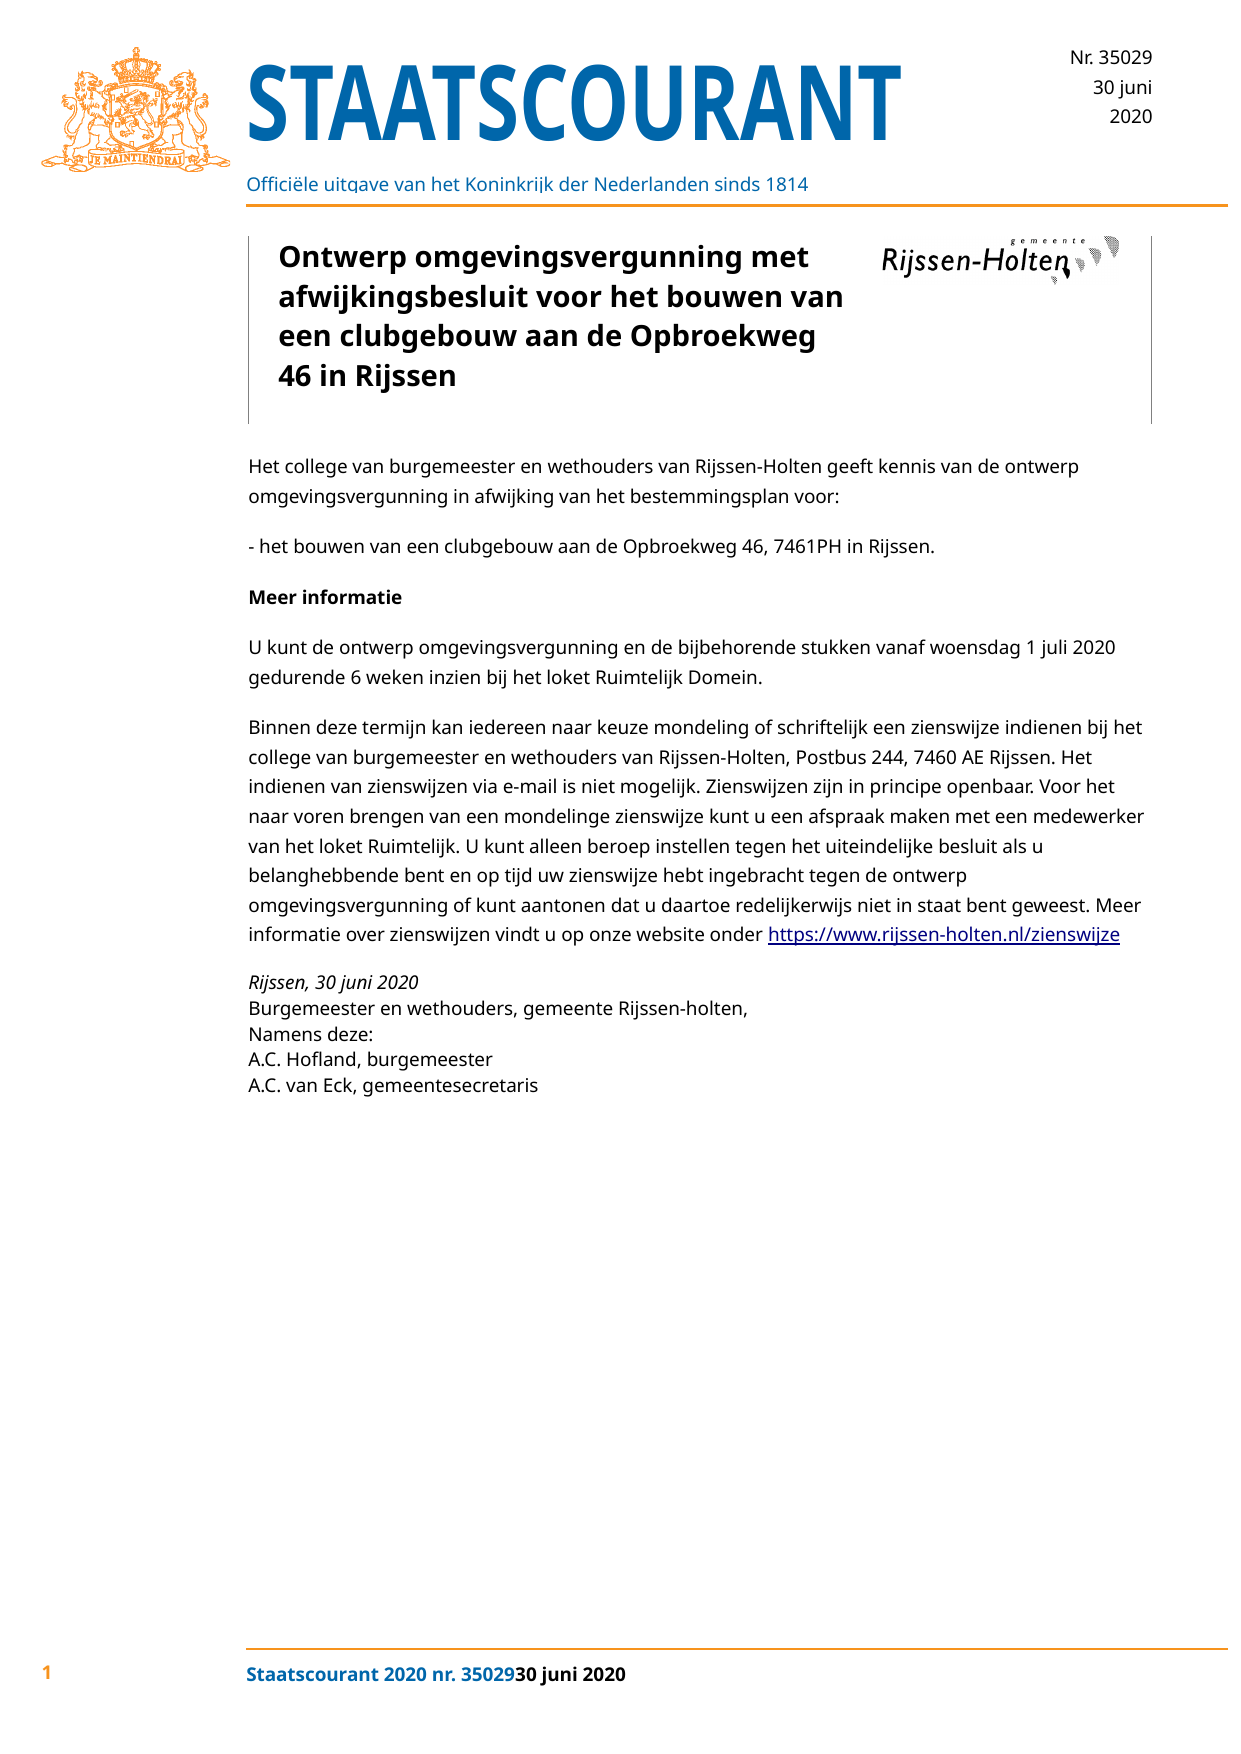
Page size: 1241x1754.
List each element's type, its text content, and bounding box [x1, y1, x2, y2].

text Het college van burgemeester en wethouders van Rijssen-Holten geeft kennis van de ontwerp omgevingsvergunning in afwijking van het bestemmingsplan voor: [248, 454, 1152, 509]
text Meer informatie [248, 584, 1152, 610]
text Binnen deze termijn kan iedereen naar keuze mondeling of schriftelijk een zienswijze indienen bij het college van burgemeester en wethouders van Rijssen-Holten, Postbus 244, 7460 AE Rijssen. Het indienen van zienswijzen via e-mail is niet mogelijk. Zienswijzen zijn in principe openbaar. Voor het naar voren brengen van een mondelinge zienswijze kunt u een afspraak maken met een medewerker van het loket Ruimtelijk. U kunt alleen beroep instellen tegen het uiteindelijke besluit als u belanghebbende bent en op tijd uw zienswijze hebt ingebracht tegen de ontwerp omgevingsvergunning of kunt aantonen dat u daartoe redelijkerwijs niet in staat bent geweest. Meer informatie over zienswijzen vindt u op onze website onder https://www.rijssen-holten.nl/zienswijze [248, 714, 1152, 947]
text Namens deze: [248, 1021, 1152, 1047]
picture [882, 236, 1119, 285]
text Rijssen, 30 juni 2020 [248, 969, 1152, 995]
text A.C. van Eck, gemeentesecretaris [248, 1072, 1152, 1098]
table_header Ontwerp omgevingsvergunning met afwijkingsbesluit voor het bouwen van een clubgebouw aan de Opbroekweg 46 in Rijssen [249, 236, 850, 424]
table_header [850, 236, 1151, 424]
text U kunt de ontwerp omgevingsvergunning en de bijbehorende stukken vanaf woensdag 1 juli 2020 gedurende 6 weken inzien bij het loket Ruimtelijk Domein. [248, 634, 1152, 690]
text - het bouwen van een clubgebouw aan de Opbroekweg 46, 7461PH in Rijssen. [248, 534, 1152, 559]
picture [41, 47, 231, 172]
text Burgemeester en wethouders, gemeente Rijssen-holten, [248, 995, 1152, 1021]
text A.C. Hofland, burgemeester [248, 1047, 1152, 1072]
